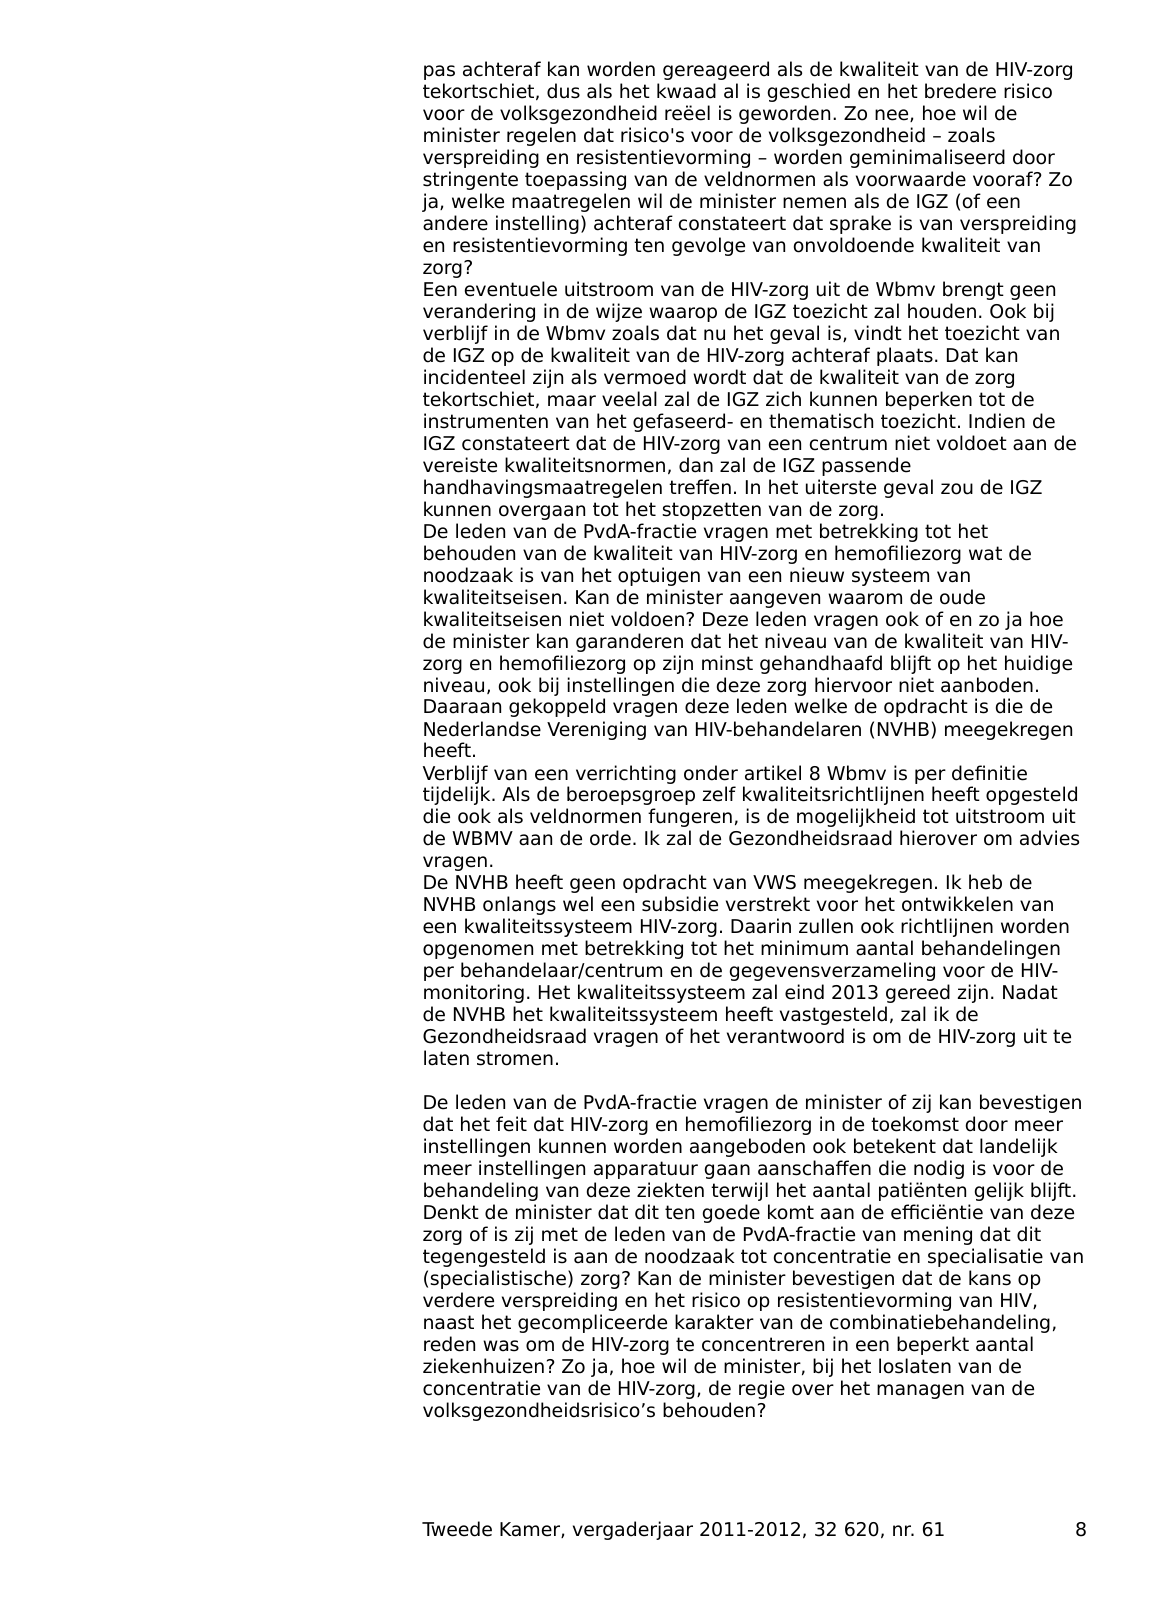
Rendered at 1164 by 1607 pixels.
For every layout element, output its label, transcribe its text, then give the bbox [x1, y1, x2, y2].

text Verblijf van een verrichting onder artikel 8 Wbmv is per definitie tijdelijk. Als de beroepsgroep zelf kwaliteitsrichtlijnen heeft opgesteld die ook als veldnormen fungeren, is de mogelijkheid tot uitstroom uit de WBMV aan de orde. Ik zal de Gezondheidsraad hierover om advies vragen. [422, 762, 1087, 872]
text De leden van de PvdA-fractie vragen met betrekking tot het behouden van de kwaliteit van HIV-zorg en hemofiliezorg wat de noodzaak is van het optuigen van een nieuw systeem van kwaliteitseisen. Kan de minister aangeven waarom de oude kwaliteitseisen niet voldoen? Deze leden vragen ook of en zo ja hoe de minister kan garanderen dat het niveau van de kwaliteit van HIV-zorg en hemofiliezorg op zijn minst gehandhaafd blijft op het huidige niveau, ook bij instellingen die deze zorg hiervoor niet aanboden. Daaraan gekoppeld vragen deze leden welke de opdracht is die de Nederlandse Vereniging van HIV-behandelaren (NVHB) meegekregen heeft. [422, 521, 1087, 762]
text De leden van de PvdA-fractie vragen de minister of zij kan bevestigen dat het feit dat HIV-zorg en hemofiliezorg in de toekomst door meer instellingen kunnen worden aangeboden ook betekent dat landelijk meer instellingen apparatuur gaan aanschaffen die nodig is voor de behandeling van deze ziekten terwijl het aantal patiënten gelijk blijft. Denkt de minister dat dit ten goede komt aan de efficiëntie van deze zorg of is zij met de leden van de PvdA-fractie van mening dat dit tegengesteld is aan de noodzaak tot concentratie en specialisatie van (specialistische) zorg? Kan de minister bevestigen dat de kans op verdere verspreiding en het risico op resistentievorming van HIV, naast het gecompliceerde karakter van de combinatiebehandeling, reden was om de HIV-zorg te concentreren in een beperkt aantal ziekenhuizen? Zo ja, hoe wil de minister, bij het loslaten van de concentratie van de HIV-zorg, de regie over het managen van de volksgezondheidsrisico’s behouden? [422, 1092, 1087, 1422]
text De NVHB heeft geen opdracht van VWS meegekregen. Ik heb de NVHB onlangs wel een subsidie verstrekt voor het ontwikkelen van een kwaliteitssysteem HIV-zorg. Daarin zullen ook richtlijnen worden opgenomen met betrekking tot het minimum aantal behandelingen per behandelaar/centrum en de gegevensverzameling voor de HIV-monitoring. Het kwaliteitssysteem zal eind 2013 gereed zijn. Nadat de NVHB het kwaliteitssysteem heeft vastgesteld, zal ik de Gezondheidsraad vragen of het verantwoord is om de HIV-zorg uit te laten stromen. [422, 872, 1087, 1070]
text Een eventuele uitstroom van de HIV-zorg uit de Wbmv brengt geen verandering in de wijze waarop de IGZ toezicht zal houden. Ook bij verblijf in de Wbmv zoals dat nu het geval is, vindt het toezicht van de IGZ op de kwaliteit van de HIV-zorg achteraf plaats. Dat kan incidenteel zijn als vermoed wordt dat de kwaliteit van de zorg tekortschiet, maar veelal zal de IGZ zich kunnen beperken tot de instrumenten van het gefaseerd- en thematisch toezicht. Indien de IGZ constateert dat de HIV-zorg van een centrum niet voldoet aan de vereiste kwaliteitsnormen, dan zal de IGZ passende handhavingsmaatregelen treffen. In het uiterste geval zou de IGZ kunnen overgaan tot het stopzetten van de zorg. [422, 279, 1087, 521]
text pas achteraf kan worden gereageerd als de kwaliteit van de HIV-zorg tekortschiet, dus als het kwaad al is geschied en het bredere risico voor de volksgezondheid reëel is geworden. Zo nee, hoe wil de minister regelen dat risico's voor de volksgezondheid – zoals verspreiding en resistentievorming – worden geminimaliseerd door stringente toepassing van de veldnormen als voorwaarde vooraf? Zo ja, welke maatregelen wil de minister nemen als de IGZ (of een andere instelling) achteraf constateert dat sprake is van verspreiding en resistentievorming ten gevolge van onvoldoende kwaliteit van zorg? [422, 59, 1087, 279]
